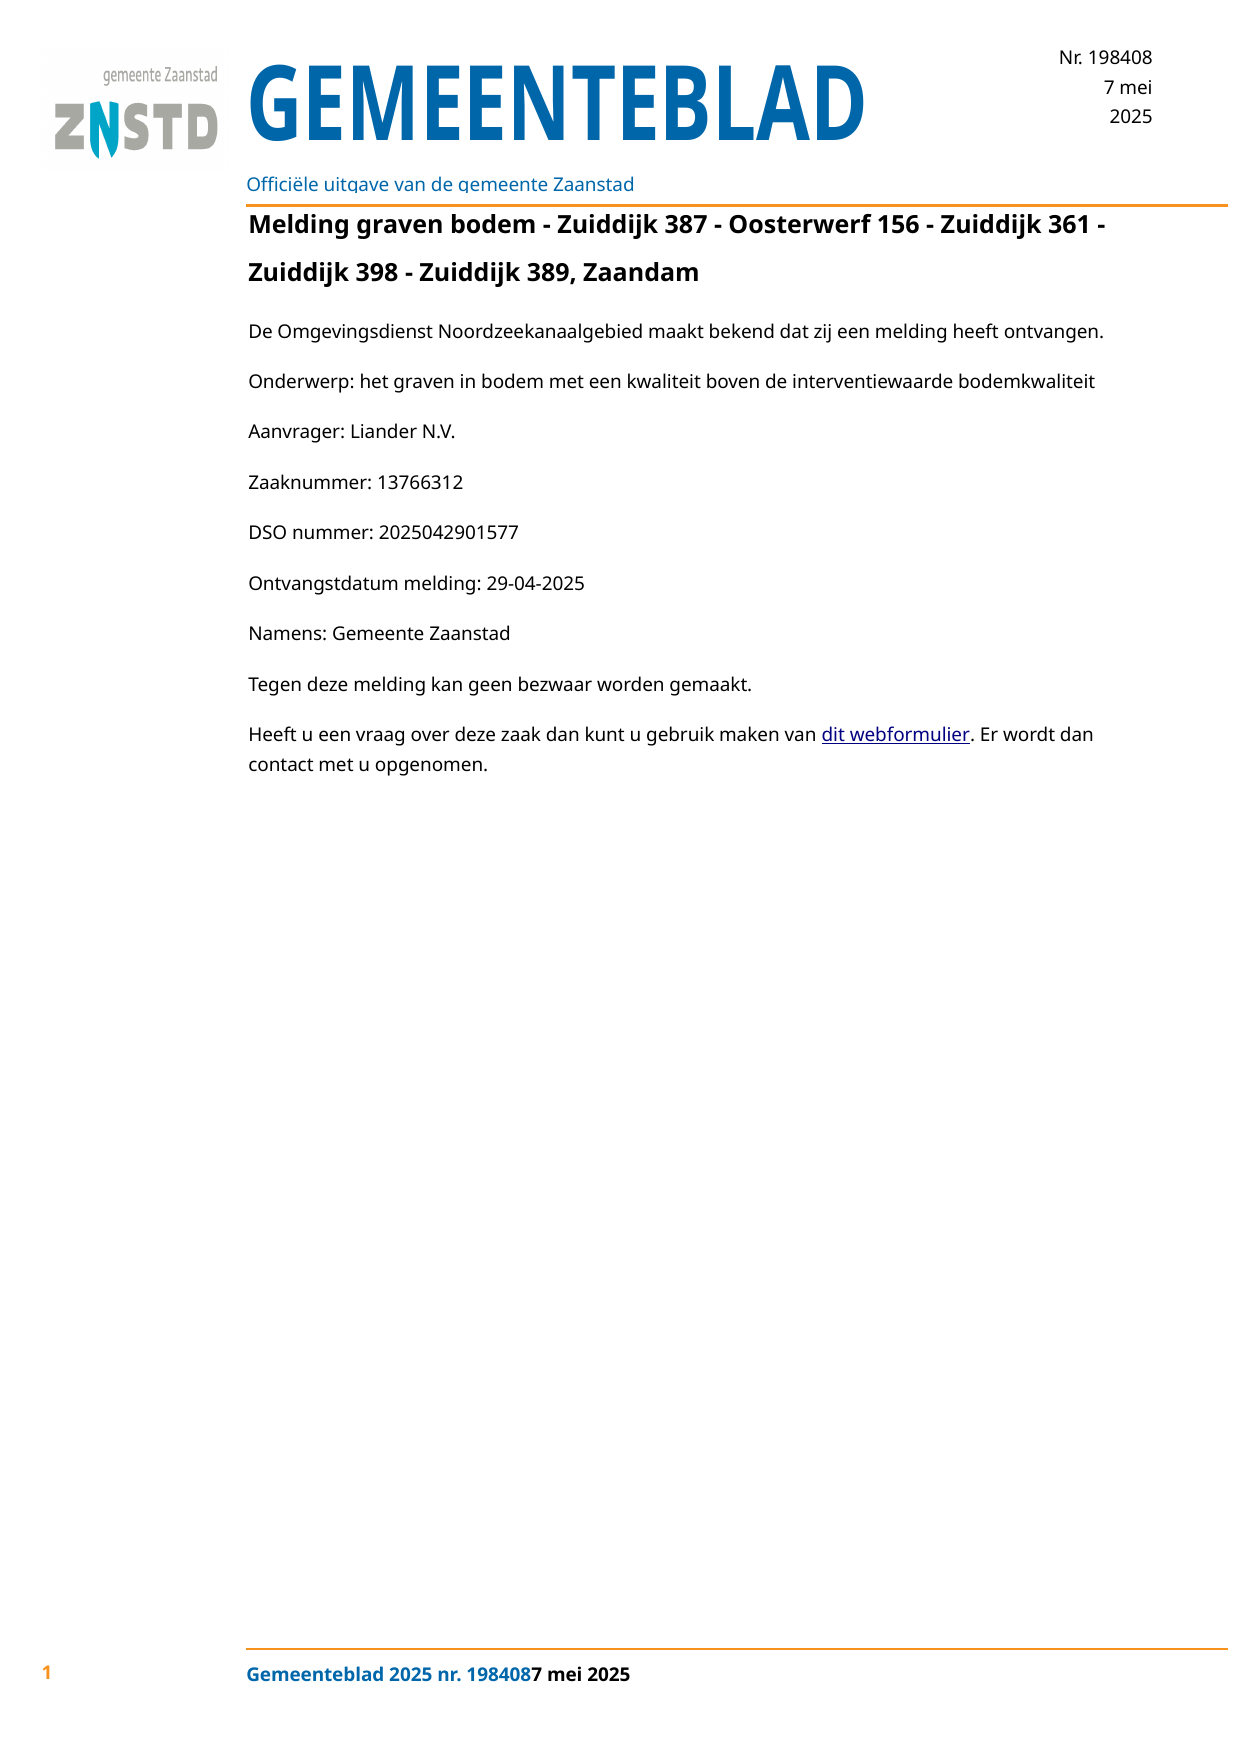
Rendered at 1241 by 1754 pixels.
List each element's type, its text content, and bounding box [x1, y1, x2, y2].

text Namens: Gemeente Zaanstad [248, 620, 1152, 646]
text DSO nummer: 2025042901577 [248, 519, 1152, 545]
text Ontvangstdatum melding: 29-04-2025 [248, 570, 1152, 596]
text Zaaknummer: 13766312 [248, 469, 1152, 495]
text De Omgevingsdienst Noordzeekanaalgebied maakt bekend dat zij een melding heeft ontvangen. [248, 318, 1152, 344]
picture [41, 47, 231, 172]
text Onderwerp: het graven in bodem met een kwaliteit boven de interventiewaarde bodemkwaliteit [248, 368, 1152, 394]
text Tegen deze melding kan geen bezwaar worden gemaakt. [248, 671, 1152, 697]
text Melding graven bodem - Zuiddijk 387 - Oosterwerf 156 - Zuiddijk 361 - Zuiddijk 398 - Zuiddijk 389, Zaandam [248, 207, 1152, 288]
text Aanvrager: Liander N.V. [248, 419, 1152, 444]
text Heeft u een vraag over deze zaak dan kunt u gebruik maken van dit webformulier. Er wordt dan contact met u opgenomen. [248, 721, 1152, 777]
